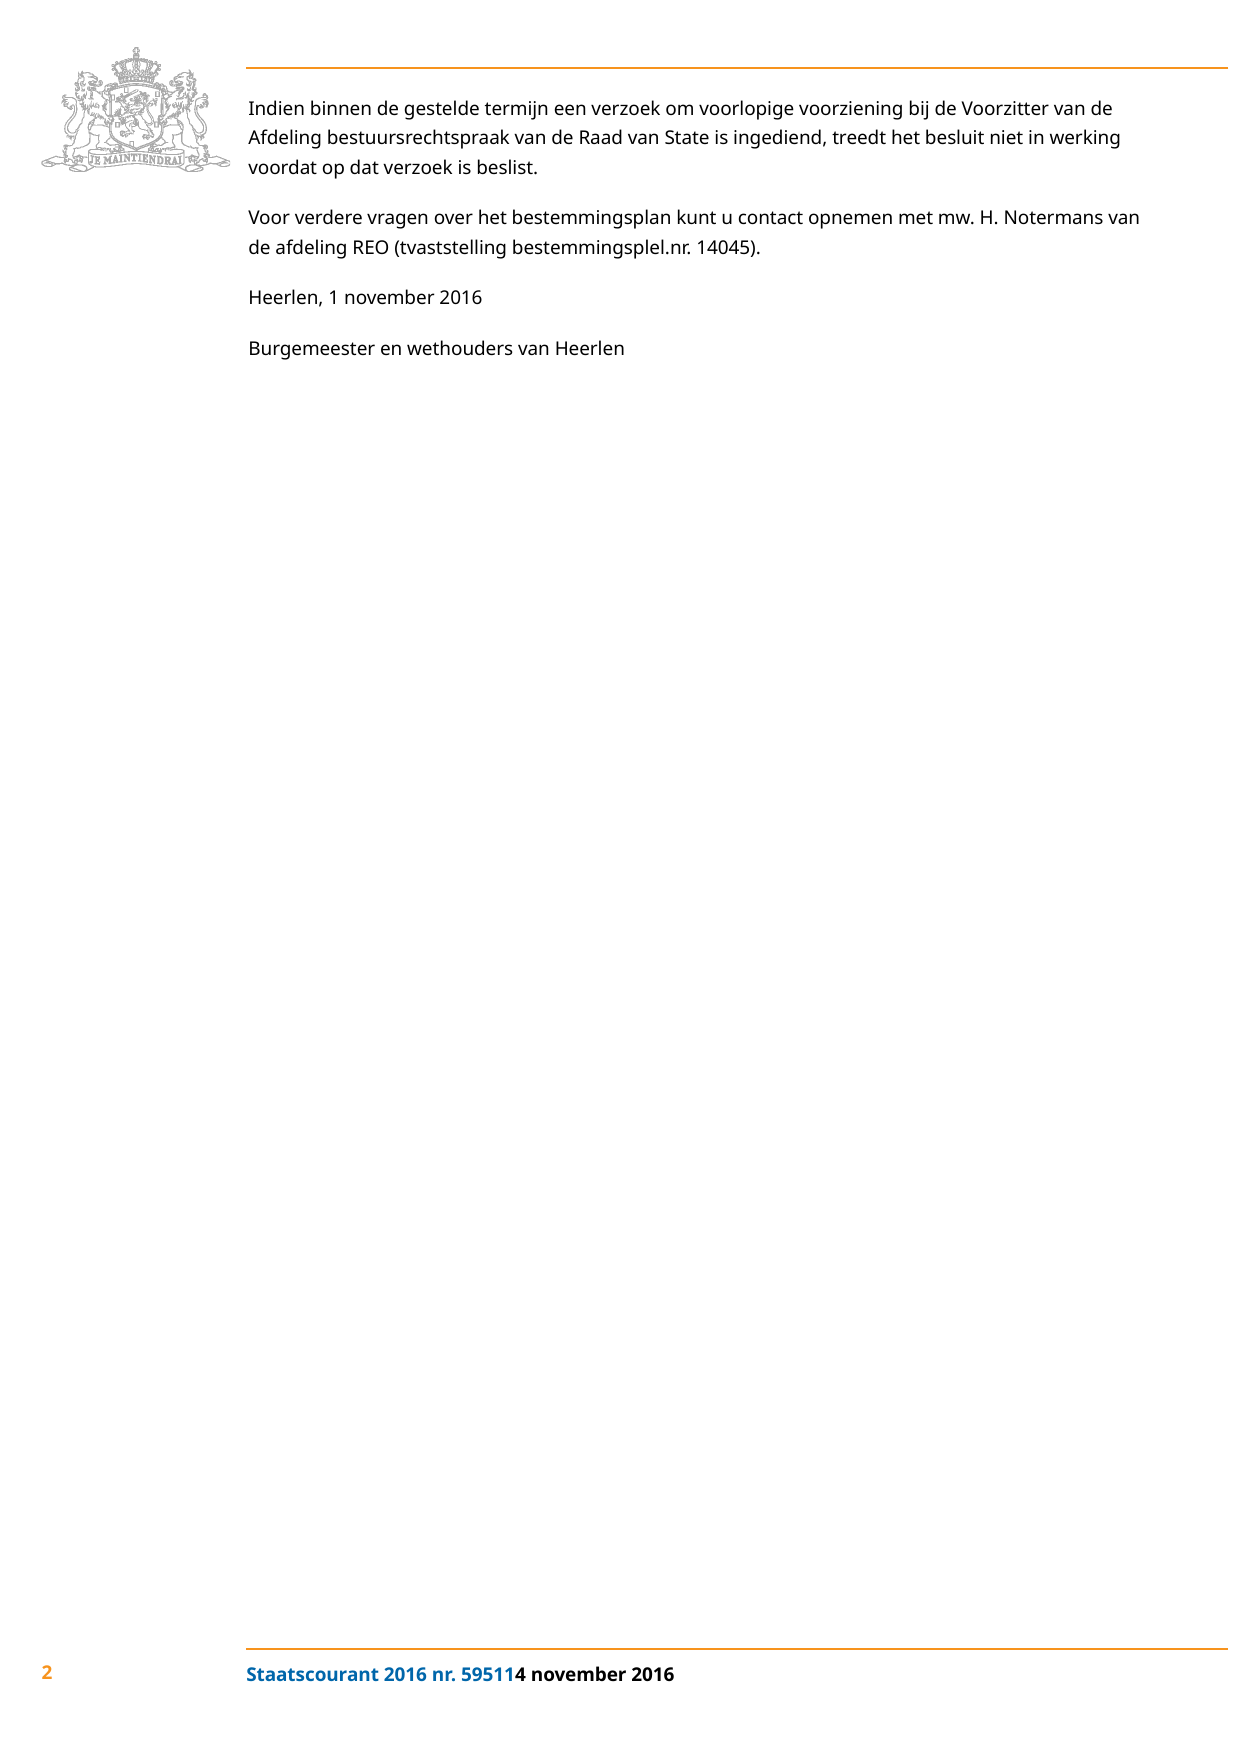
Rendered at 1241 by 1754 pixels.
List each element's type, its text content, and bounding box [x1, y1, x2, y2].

text Burgemeester en wethouders van Heerlen [248, 335, 1152, 361]
text Heerlen, 1 november 2016 [248, 284, 1152, 310]
text Indien binnen de gestelde termijn een verzoek om voorlopige voorziening bij de Voorzitter van de Afdeling bestuursrechtspraak van de Raad van State is ingediend, treedt het besluit niet in werking voordat op dat verzoek is beslist. [248, 95, 1152, 180]
picture [41, 47, 231, 172]
text Voor verdere vragen over het bestemmingsplan kunt u contact opnemen met mw. H. Notermans van de afdeling REO (tvaststelling bestemmingsplel.nr. 14045). [248, 204, 1152, 260]
